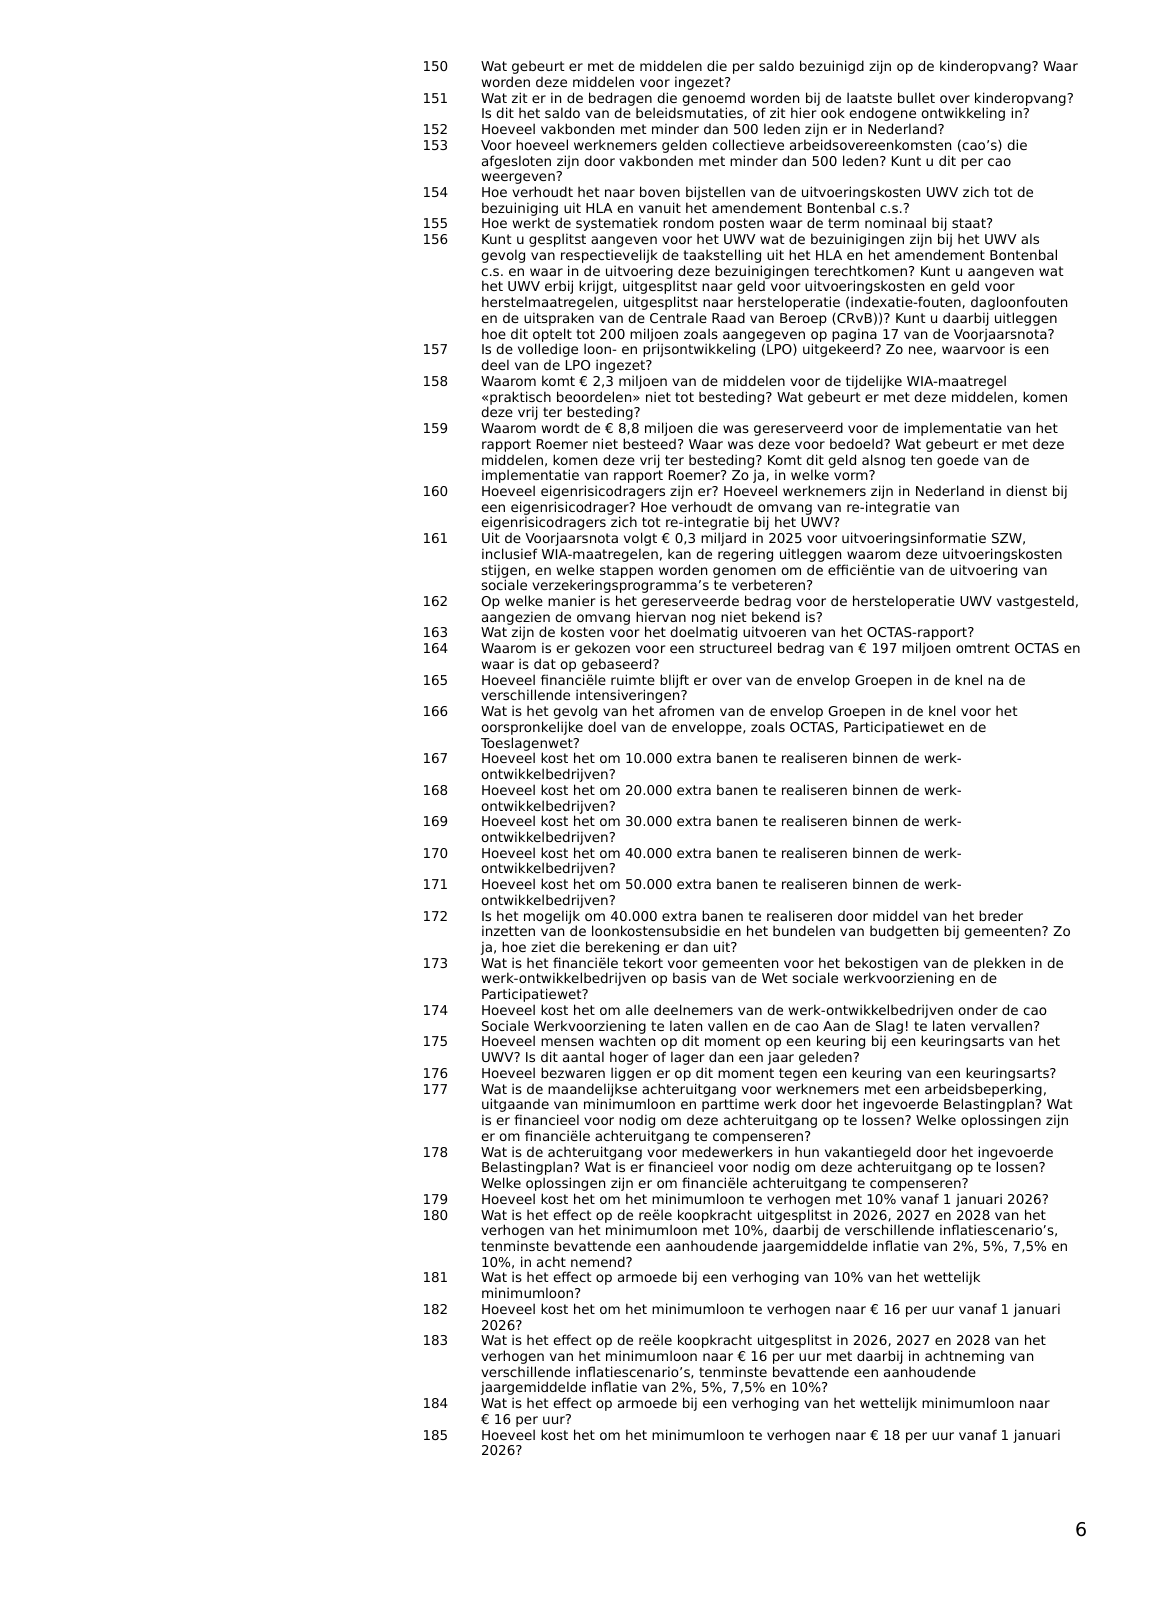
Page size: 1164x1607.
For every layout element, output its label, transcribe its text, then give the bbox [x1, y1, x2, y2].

table_cell 152 [422, 122, 475, 138]
table_cell 175 [422, 1034, 475, 1066]
table_cell 183 [422, 1333, 475, 1396]
table_cell 151 [422, 91, 475, 122]
table_cell Kunt u gesplitst aangeven voor het UWV wat de bezuinigingen zijn bij het UWV als gevolg van respectievelijk de taakstelling uit het HLA en het amendement Bontenbal c.s. en waar in de uitvoering deze bezuinigingen terechtkomen? Kunt u aangeven wat het UWV erbij krijgt, uitgesplitst naar geld voor uitvoeringskosten en geld voor herstelmaatregelen, uitgesplitst naar hersteloperatie (indexatie-fouten, dagloonfouten en de uitspraken van de Centrale Raad van Beroep (CRvB))? Kunt u daarbij uitleggen hoe dit optelt tot 200 miljoen zoals aangegeven op pagina 17 van de Voorjaarsnota? [475, 232, 1087, 342]
table_cell Wat zijn de kosten voor het doelmatig uitvoeren van het OCTAS-rapport? [475, 625, 1087, 641]
table_cell Waarom wordt de € 8,8 miljoen die was gereserveerd voor de implementatie van het rapport Roemer niet besteed? Waar was deze voor bedoeld? Wat gebeurt er met deze middelen, komen deze vrij ter besteding? Komt dit geld alsnog ten goede van de implementatie van rapport Roemer? Zo ja, in welke vorm? [475, 421, 1087, 484]
table_cell 178 [422, 1144, 475, 1192]
table_cell 174 [422, 1003, 475, 1034]
table_cell Hoeveel kost het om alle deelnemers van de werk-ontwikkelbedrijven onder de cao Sociale Werkvoorziening te laten vallen en de cao Aan de Slag! te laten vervallen? [475, 1003, 1087, 1034]
table_cell Hoe verhoudt het naar boven bijstellen van de uitvoeringskosten UWV zich tot de bezuiniging uit HLA en vanuit het amendement Bontenbal c.s.? [475, 185, 1087, 216]
table_cell Wat is het financiële tekort voor gemeenten voor het bekostigen van de plekken in de werk-ontwikkelbedrijven op basis van de Wet sociale werkvoorziening en de Participatiewet? [475, 956, 1087, 1003]
table_cell Is het mogelijk om 40.000 extra banen te realiseren door middel van het breder inzetten van de loonkostensubsidie en het bundelen van budgetten bij gemeenten? Zo ja, hoe ziet die berekening er dan uit? [475, 909, 1087, 956]
table_cell 160 [422, 484, 475, 531]
table_cell Hoeveel vakbonden met minder dan 500 leden zijn er in Nederland? [475, 122, 1087, 138]
table_cell 169 [422, 814, 475, 846]
table_cell Wat zit er in de bedragen die genoemd worden bij de laatste bullet over kinderopvang? Is dit het saldo van de beleidsmutaties, of zit hier ook endogene ontwikkeling in? [475, 91, 1087, 122]
table_cell 163 [422, 625, 475, 641]
table_cell Voor hoeveel werknemers gelden collectieve arbeidsovereenkomsten (cao’s) die afgesloten zijn door vakbonden met minder dan 500 leden? Kunt u dit per cao weergeven? [475, 138, 1087, 185]
table_cell Hoeveel kost het om het minimumloon te verhogen met 10% vanaf 1 januari 2026? [475, 1192, 1087, 1207]
table_cell 166 [422, 704, 475, 751]
table_cell 179 [422, 1192, 475, 1207]
table_cell 168 [422, 783, 475, 814]
table_cell Wat gebeurt er met de middelen die per saldo bezuinigd zijn op de kinderopvang? Waar worden deze middelen voor ingezet? [475, 59, 1087, 91]
table_cell 159 [422, 421, 475, 484]
table_cell Hoeveel financiële ruimte blijft er over van de envelop Groepen in de knel na de verschillende intensiveringen? [475, 673, 1087, 704]
table_cell Hoeveel kost het om het minimumloon te verhogen naar € 16 per uur vanaf 1 januari 2026? [475, 1302, 1087, 1333]
table_cell 157 [422, 342, 475, 374]
table_cell 156 [422, 232, 475, 342]
table_cell Op welke manier is het gereserveerde bedrag voor de hersteloperatie UWV vastgesteld, aangezien de omvang hiervan nog niet bekend is? [475, 594, 1087, 625]
table_cell 167 [422, 751, 475, 783]
table_cell Hoeveel kost het om 10.000 extra banen te realiseren binnen de werk-ontwikkelbedrijven? [475, 751, 1087, 783]
table_cell Hoeveel bezwaren liggen er op dit moment tegen een keuring van een keuringsarts? [475, 1066, 1087, 1081]
table_cell 153 [422, 138, 475, 185]
table_cell Hoeveel kost het om 20.000 extra banen te realiseren binnen de werk-ontwikkelbedrijven? [475, 783, 1087, 814]
table_cell Waarom komt € 2,3 miljoen van de middelen voor de tijdelijke WIA-maatregel «praktisch beoordelen» niet tot besteding? Wat gebeurt er met deze middelen, komen deze vrij ter besteding? [475, 374, 1087, 421]
table_cell 182 [422, 1302, 475, 1333]
table_cell Hoeveel eigenrisicodragers zijn er? Hoeveel werknemers zijn in Nederland in dienst bij een eigenrisicodrager? Hoe verhoudt de omvang van re-integratie van eigenrisicodragers zich tot re-integratie bij het UWV? [475, 484, 1087, 531]
table_cell 172 [422, 909, 475, 956]
table_cell 150 [422, 59, 475, 91]
table_cell 164 [422, 641, 475, 672]
table_cell Uit de Voorjaarsnota volgt € 0,3 miljard in 2025 voor uitvoeringsinformatie SZW, inclusief WIA-maatregelen, kan de regering uitleggen waarom deze uitvoeringskosten stijgen, en welke stappen worden genomen om de efficiëntie van de uitvoering van sociale verzekeringsprogramma’s te verbeteren? [475, 531, 1087, 594]
table_cell 161 [422, 531, 475, 594]
table_cell Hoeveel kost het om 40.000 extra banen te realiseren binnen de werk-ontwikkelbedrijven? [475, 846, 1087, 877]
table_cell Wat is het effect op de reële koopkracht uitgesplitst in 2026, 2027 en 2028 van het verhogen van het minimumloon met 10%, daarbij de verschillende inflatiescenario’s, tenminste bevattende een aanhoudende jaargemiddelde inflatie van 2%, 5%, 7,5% en 10%, in acht nemend? [475, 1207, 1087, 1270]
table_cell Wat is het effect op armoede bij een verhoging van 10% van het wettelijk minimumloon? [475, 1270, 1087, 1302]
table_cell 176 [422, 1066, 475, 1081]
table_cell 177 [422, 1081, 475, 1144]
table_cell 184 [422, 1396, 475, 1427]
table_cell 171 [422, 877, 475, 908]
table_cell Hoeveel kost het om het minimumloon te verhogen naar € 18 per uur vanaf 1 januari 2026? [475, 1428, 1087, 1459]
table_cell 162 [422, 594, 475, 625]
table_cell 170 [422, 846, 475, 877]
table_cell Hoeveel kost het om 30.000 extra banen te realiseren binnen de werk-ontwikkelbedrijven? [475, 814, 1087, 846]
table_cell Waarom is er gekozen voor een structureel bedrag van € 197 miljoen omtrent OCTAS en waar is dat op gebaseerd? [475, 641, 1087, 672]
table_cell 181 [422, 1270, 475, 1302]
table_cell Hoeveel mensen wachten op dit moment op een keuring bij een keuringsarts van het UWV? Is dit aantal hoger of lager dan een jaar geleden? [475, 1034, 1087, 1066]
table_cell 185 [422, 1428, 475, 1459]
table_cell 155 [422, 216, 475, 232]
table_cell Wat is de achteruitgang voor medewerkers in hun vakantiegeld door het ingevoerde Belastingplan? Wat is er financieel voor nodig om deze achteruitgang op te lossen? Welke oplossingen zijn er om financiële achteruitgang te compenseren? [475, 1144, 1087, 1192]
table_cell 165 [422, 673, 475, 704]
table_cell Hoeveel kost het om 50.000 extra banen te realiseren binnen de werk-ontwikkelbedrijven? [475, 877, 1087, 908]
table_cell Wat is het gevolg van het afromen van de envelop Groepen in de knel voor het oorspronkelijke doel van de enveloppe, zoals OCTAS, Participatiewet en de Toeslagenwet? [475, 704, 1087, 751]
table_cell 158 [422, 374, 475, 421]
table_cell Wat is het effect op armoede bij een verhoging van het wettelijk minimumloon naar € 16 per uur? [475, 1396, 1087, 1427]
table_cell Wat is het effect op de reële koopkracht uitgesplitst in 2026, 2027 en 2028 van het verhogen van het minimumloon naar € 16 per uur met daarbij in achtneming van verschillende inflatiescenario’s, tenminste bevattende een aanhoudende jaargemiddelde inflatie van 2%, 5%, 7,5% en 10%? [475, 1333, 1087, 1396]
table_cell Hoe werkt de systematiek rondom posten waar de term nominaal bij staat? [475, 216, 1087, 232]
table_cell 173 [422, 956, 475, 1003]
table_cell Wat is de maandelijkse achteruitgang voor werknemers met een arbeidsbeperking, uitgaande van minimumloon en parttime werk door het ingevoerde Belastingplan? Wat is er financieel voor nodig om deze achteruitgang op te lossen? Welke oplossingen zijn er om financiële achteruitgang te compenseren? [475, 1081, 1087, 1144]
table_cell 154 [422, 185, 475, 216]
table_cell Is de volledige loon- en prijsontwikkeling (LPO) uitgekeerd? Zo nee, waarvoor is een deel van de LPO ingezet? [475, 342, 1087, 374]
table_cell 180 [422, 1207, 475, 1270]
